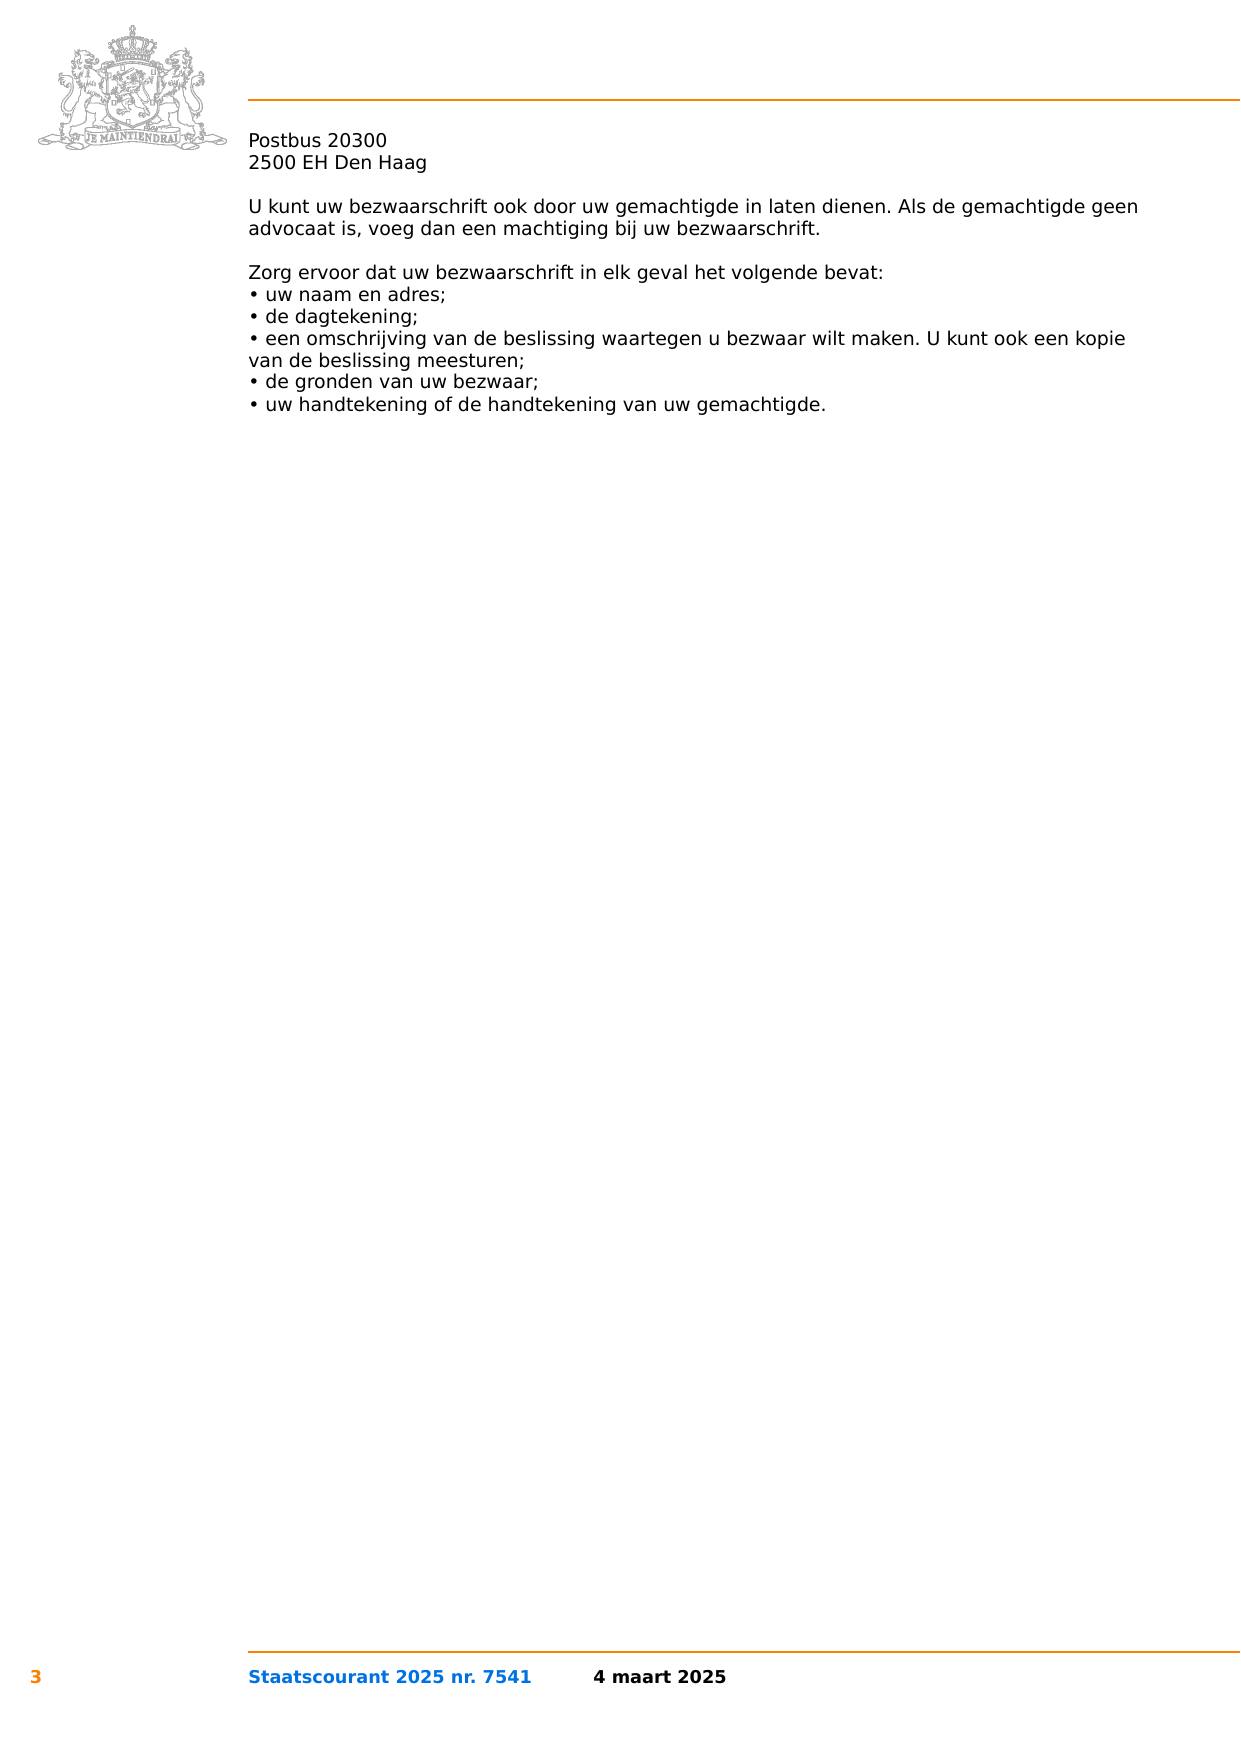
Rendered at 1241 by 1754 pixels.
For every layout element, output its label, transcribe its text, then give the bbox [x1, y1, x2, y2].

text • uw handtekening of de handtekening van uw gemachtigde. [248, 393, 1163, 415]
text • de dagtekening; [248, 306, 1163, 327]
text • uw naam en adres; [248, 283, 1163, 306]
picture [38, 25, 227, 150]
text U kunt uw bezwaarschrift ook door uw gemachtigde in laten dienen. Als de gemachtigde geen advocaat is, voeg dan een machtiging bij uw bezwaarschrift. [248, 196, 1163, 240]
text • een omschrijving van de beslissing waartegen u bezwaar wilt maken. U kunt ook een kopie van de beslissing meesturen; [248, 327, 1163, 371]
text Postbus 20300 [248, 130, 1163, 152]
text 2500 EH Den Haag [248, 152, 1163, 174]
text Zorg ervoor dat uw bezwaarschrift in elk geval het volgende bevat: [248, 262, 1163, 283]
text • de gronden van uw bezwaar; [248, 371, 1163, 393]
